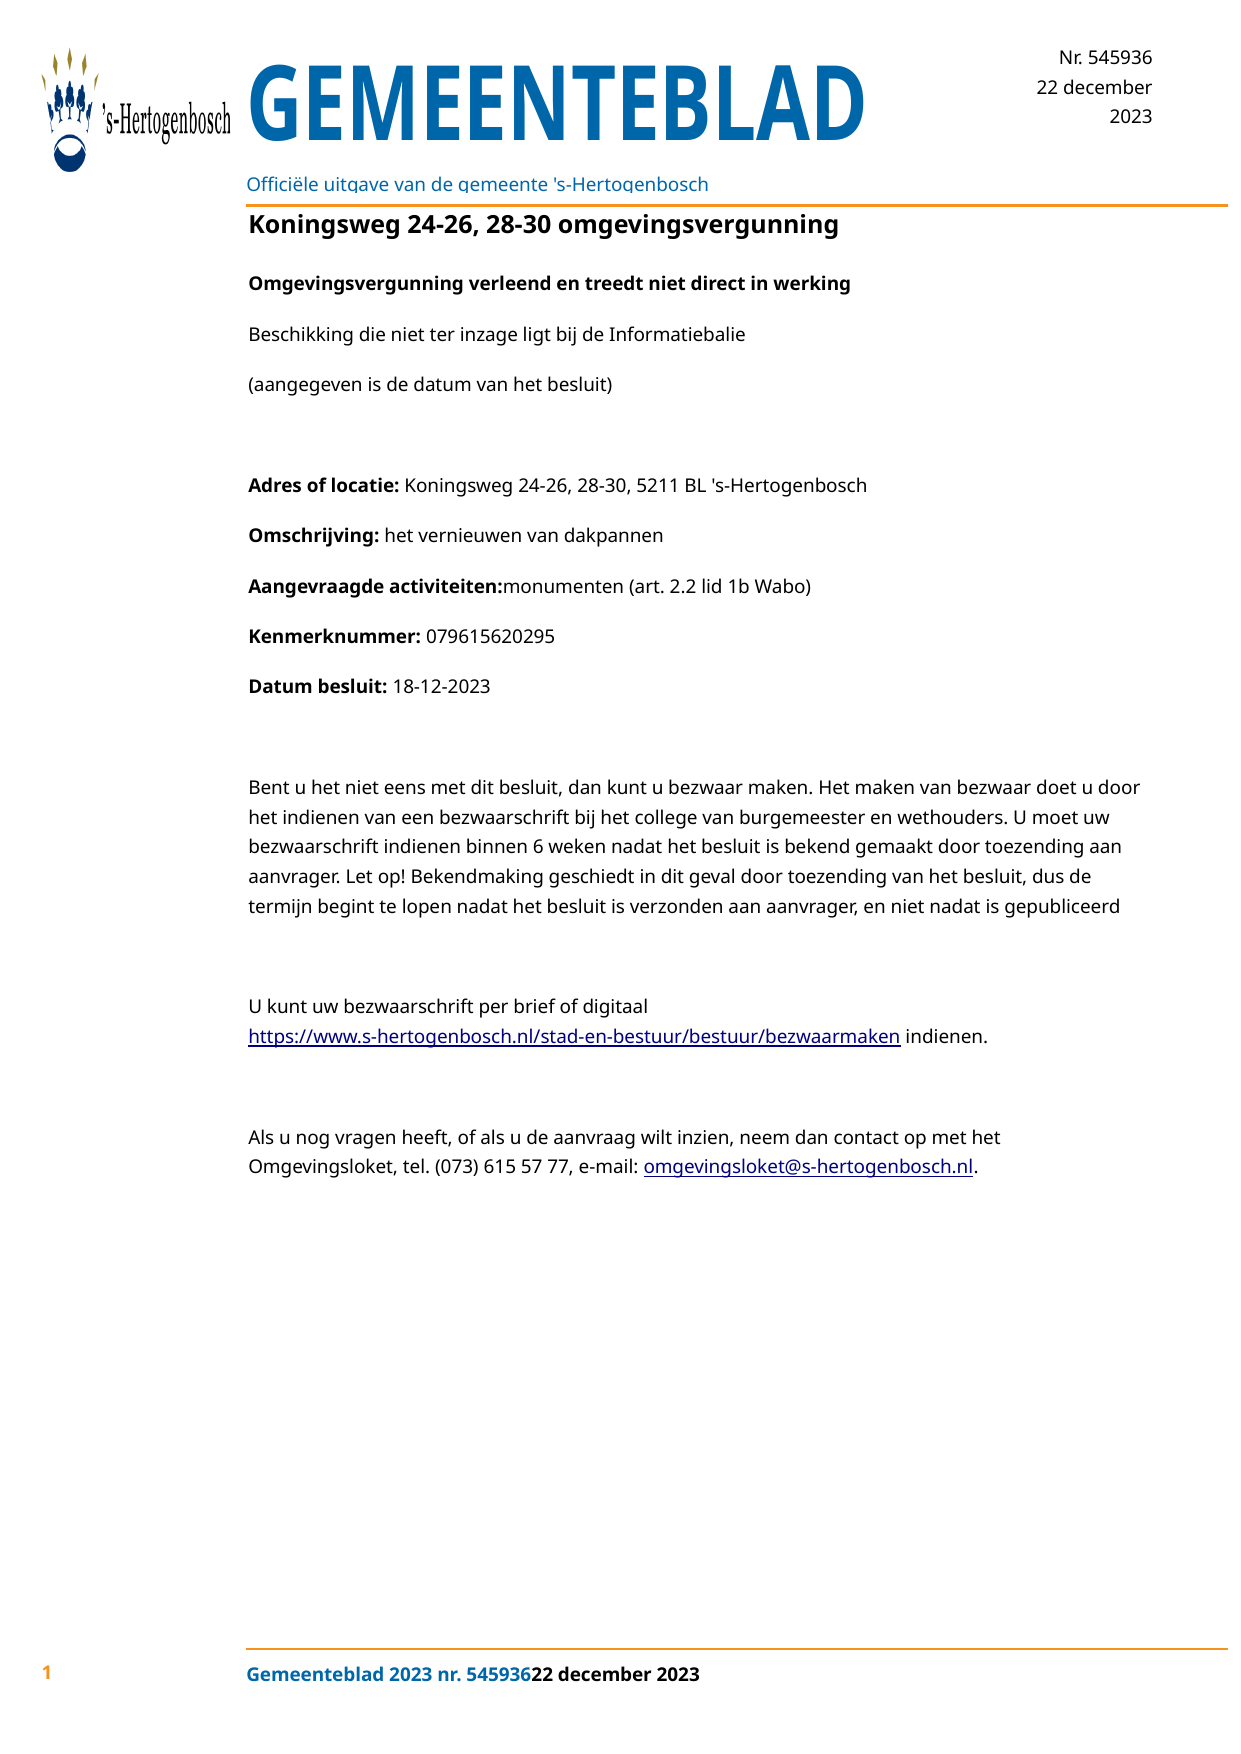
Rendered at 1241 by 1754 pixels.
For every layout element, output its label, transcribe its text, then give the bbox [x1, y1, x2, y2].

text U kunt uw bezwaarschrift per brief of digitaal https://www.s-hertogenbosch.nl/stad-en-bestuur/bestuur/bezwaarmaken indienen. [248, 994, 1152, 1049]
text Adres of locatie: Koningsweg 24-26, 28-30, 5211 BL 's-Hertogenbosch [248, 472, 1152, 498]
text Kenmerknummer: 079615620295 [248, 623, 1152, 649]
text Beschikking die niet ter inzage ligt bij de Informatiebalie [248, 321, 1152, 346]
text Bent u het niet eens met dit besluit, dan kunt u bezwaar maken. Het maken van bezwaar doet u door het indienen van een bezwaarschrift bij het college van burgemeester en wethouders. U moet uw bezwaarschrift indienen binnen 6 weken nadat het besluit is bekend gemaakt door toezending aan aanvrager. Let op! Bekendmaking geschiedt in dit geval door toezending van het besluit, dus de termijn begint te lopen nadat het besluit is verzonden aan aanvrager, en niet nadat is gepubliceerd [248, 774, 1152, 918]
text Datum besluit: 18-12-2023 [248, 674, 1152, 699]
text Aangevraagde activiteiten:monumenten (art. 2.2 lid 1b Wabo) [248, 573, 1152, 598]
text (aangegeven is de datum van het besluit) [248, 371, 1152, 397]
picture [41, 47, 231, 172]
text Omschrijving: het vernieuwen van dakpannen [248, 522, 1152, 548]
text Als u nog vragen heeft, of als u de aanvraag wilt inzien, neem dan contact op met het Omgevingsloket, tel. (073) 615 57 77, e-mail: omgevingsloket@s-hertogenbosch.nl. [248, 1124, 1152, 1179]
text Koningsweg 24-26, 28-30 omgevingsvergunning [248, 207, 1152, 241]
text Omgevingsvergunning verleend en treedt niet direct in werking [248, 270, 1152, 296]
